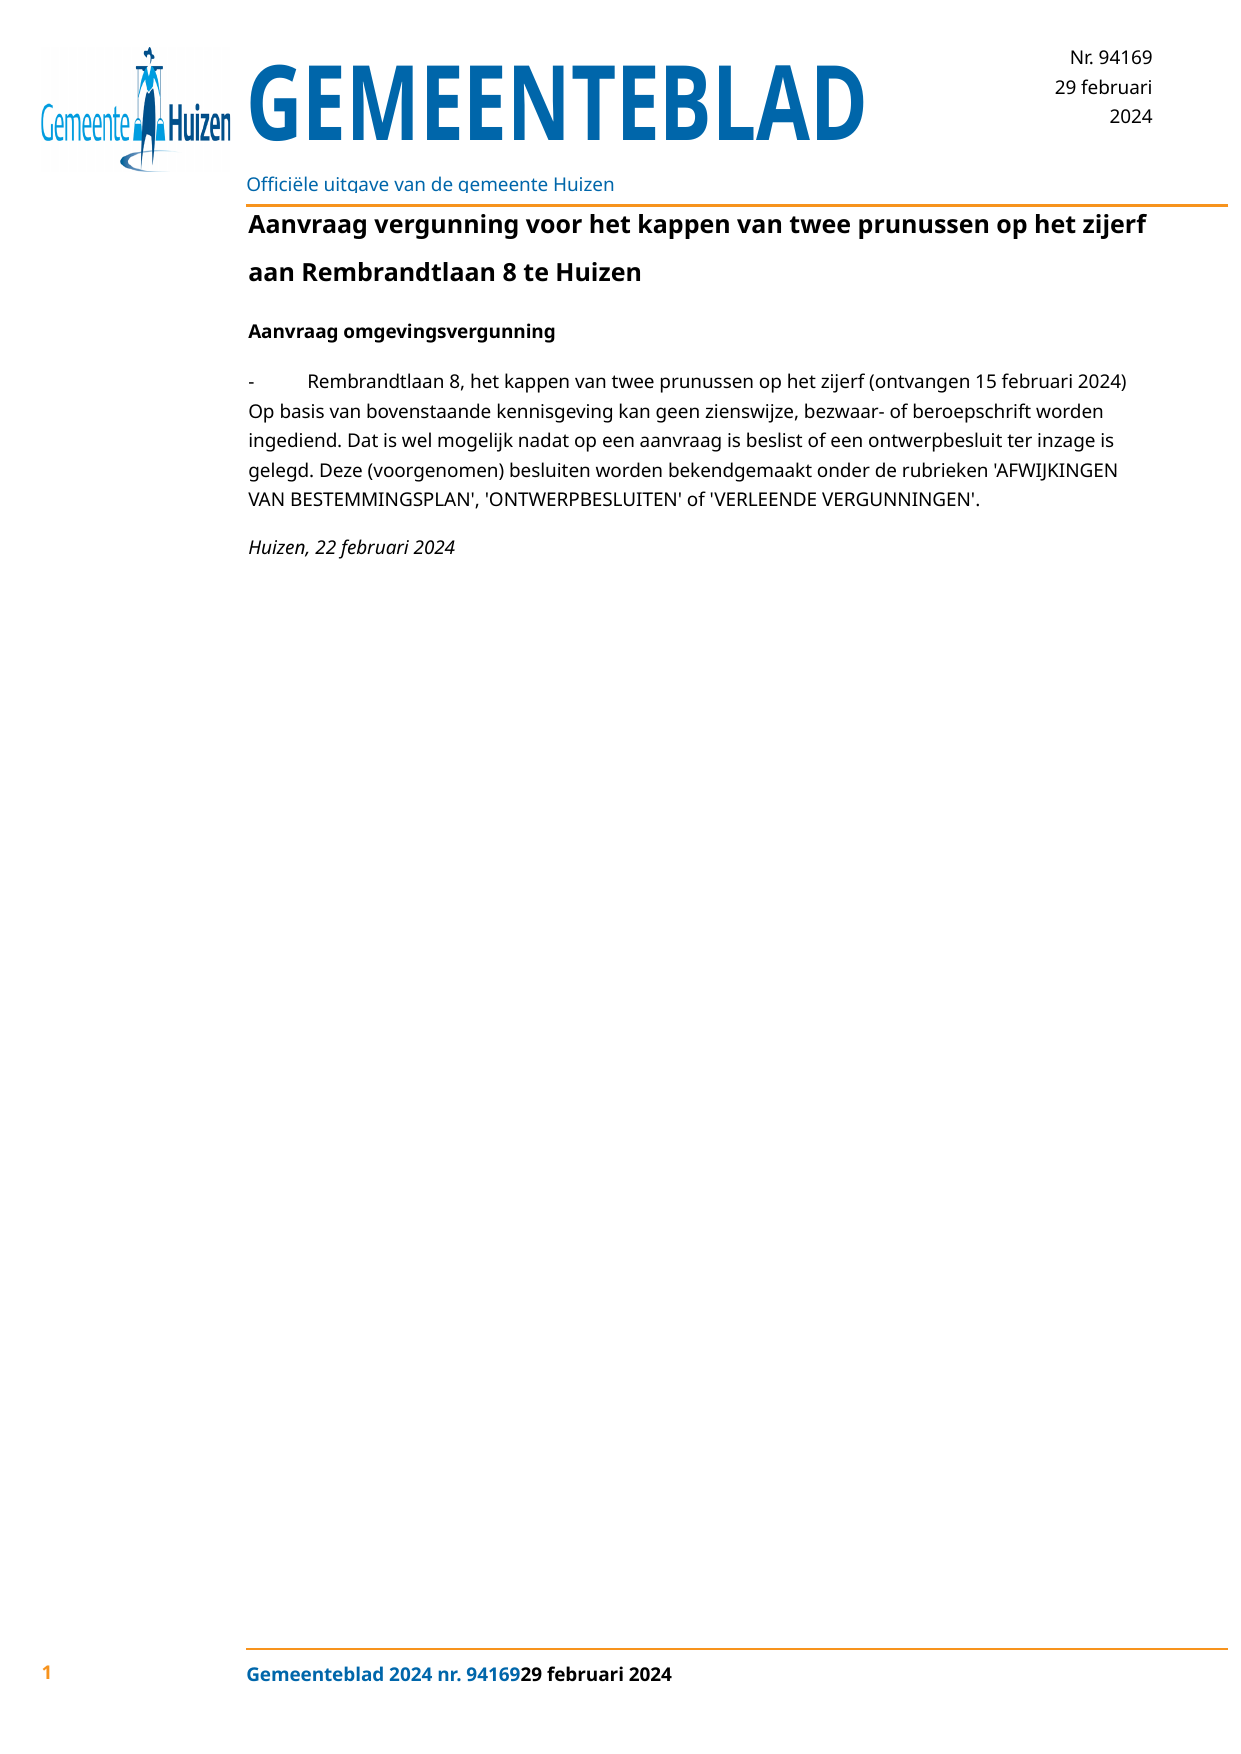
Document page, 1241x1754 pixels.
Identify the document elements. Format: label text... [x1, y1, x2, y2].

list Rembrandtlaan 8, het kappen van twee prunussen op het zijerf (ontvangen 15 februari 2024) [248, 368, 1152, 394]
text Op basis van bovenstaande kennisgeving kan geen zienswijze, bezwaar- of beroepschrift worden ingediend. Dat is wel mogelijk nadat op een aanvraag is beslist of een ontwerpbesluit ter inzage is gelegd. Deze (voorgenomen) besluiten worden bekendgemaakt onder de rubrieken 'AFWIJKINGEN VAN BESTEMMINGSPLAN', 'ONTWERPBESLUITEN' of 'VERLEENDE VERGUNNINGEN'. [248, 398, 1152, 512]
text Huizen, 22 februari 2024 [248, 534, 1152, 560]
text Aanvraag omgevingsvergunning [248, 318, 1152, 344]
text Aanvraag vergunning voor het kappen van twee prunussen op het zijerf aan Rembrandtlaan 8 te Huizen [248, 207, 1152, 288]
picture [41, 47, 231, 172]
